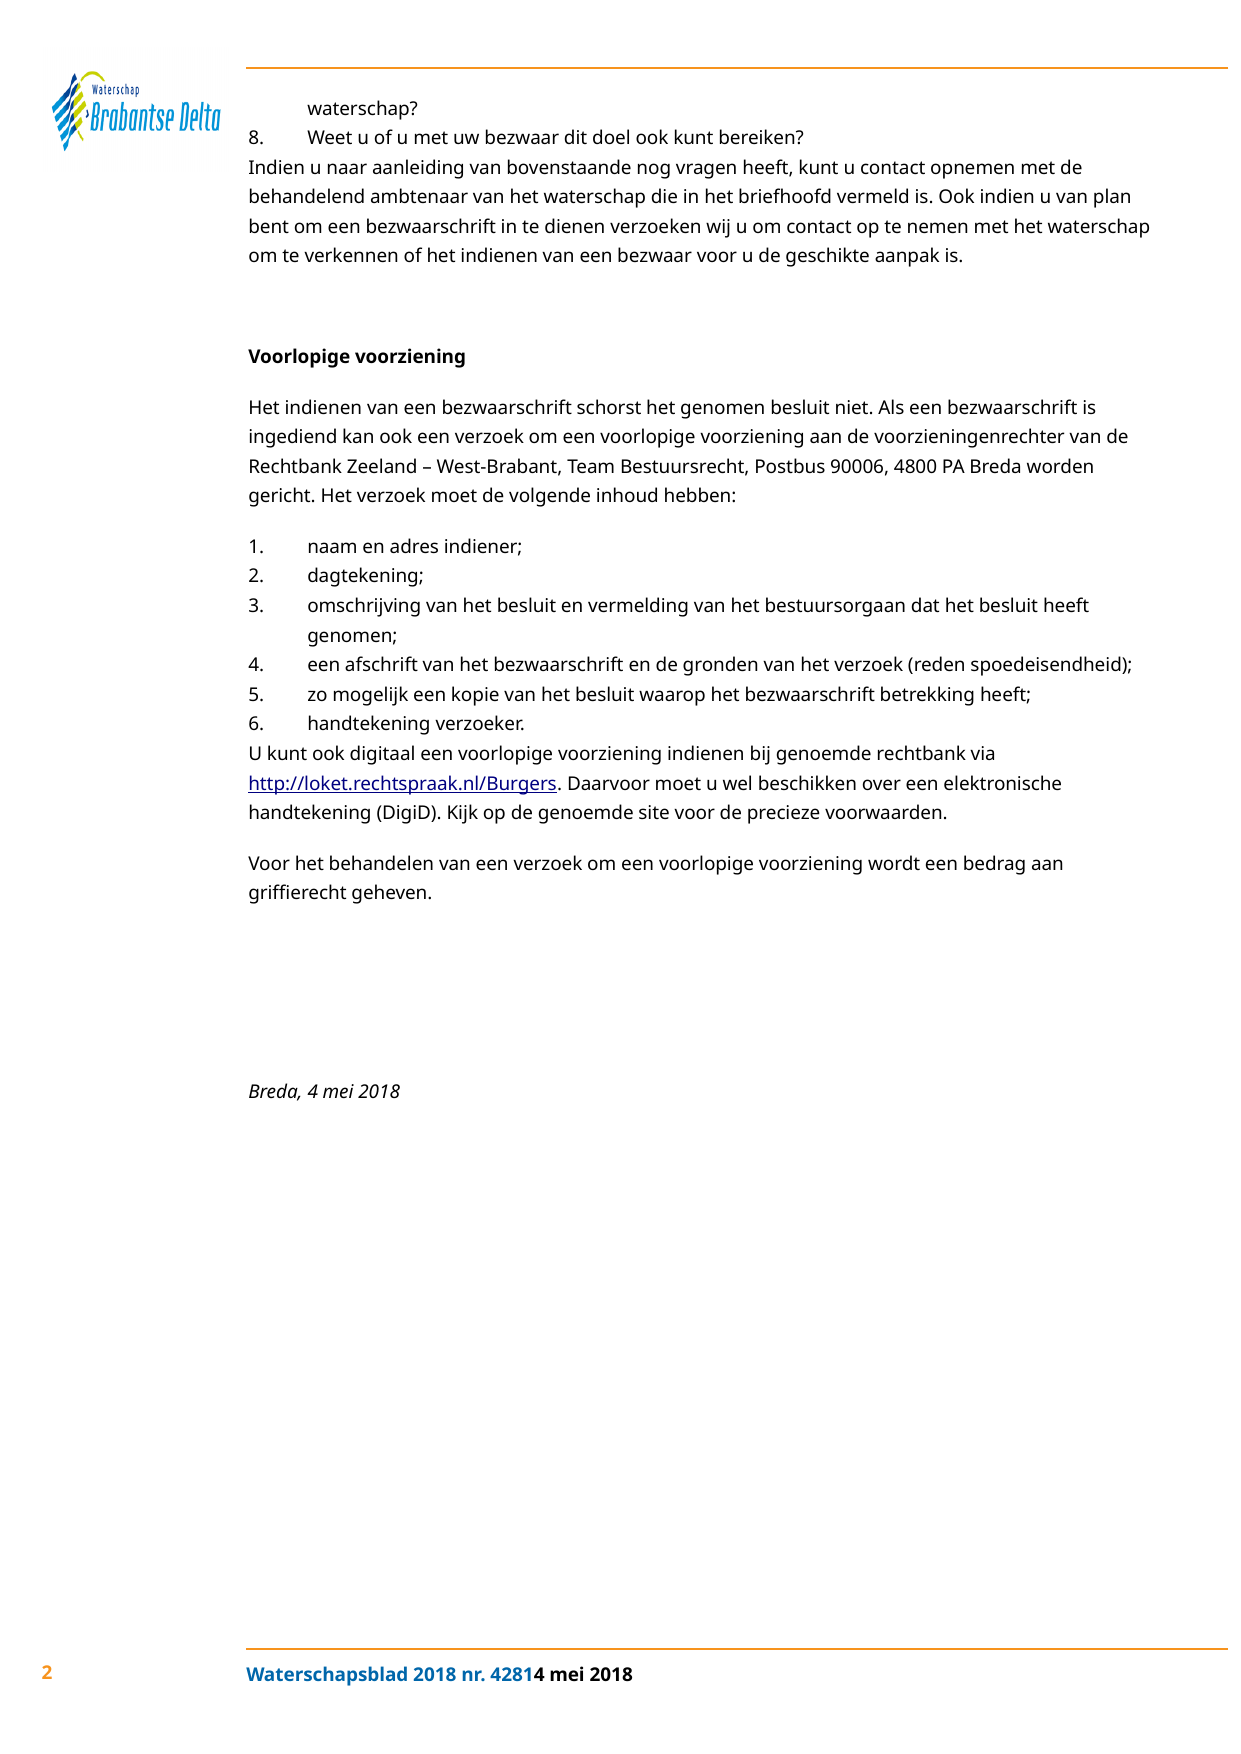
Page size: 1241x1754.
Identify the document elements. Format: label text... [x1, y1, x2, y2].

list handtekening verzoeker. [248, 711, 1152, 736]
list een afschrift van het bezwaarschrift en de gronden van het verzoek (reden spoedeisendheid); [248, 651, 1152, 677]
text U kunt ook digitaal een voorlopige voorziening indienen bij genoemde rechtbank via http://loket.rechtspraak.nl/Burgers. Daarvoor moet u wel beschikken over een elektronische handtekening (DigiD). Kijk op de genoemde site voor de precieze voorwaarden. [248, 740, 1152, 825]
text Indien u naar aanleiding van bovenstaande nog vragen heeft, kunt u contact opnemen met de behandelend ambtenaar van het waterschap die in het briefhoofd vermeld is. Ook indien u van plan bent om een bezwaarschrift in te dienen verzoeken wij u om contact op te nemen met het waterschap om te verkennen of het indienen van een bezwaar voor u de geschikte aanpak is. [248, 154, 1152, 268]
list naam en adres indiener; [248, 533, 1152, 559]
text Het indienen van een bezwaarschrift schorst het genomen besluit niet. Als een bezwaarschrift is ingediend kan ook een verzoek om een voorlopige voorziening aan de voorzieningenrechter van de Rechtbank Zeeland – West-Brabant, Team Bestuursrecht, Postbus 90006, 4800 PA Breda worden gericht. Het verzoek moet de volgende inhoud hebben: [248, 394, 1152, 508]
picture [41, 47, 231, 172]
text Voor het behandelen van een verzoek om een voorlopige voorziening wordt een bedrag aan griffierecht geheven. [248, 850, 1152, 905]
list dagtekening; [248, 563, 1152, 588]
list zo mogelijk een kopie van het besluit waarop het bezwaarschrift betrekking heeft; [248, 681, 1152, 707]
text Breda, 4 mei 2018 [248, 1078, 1152, 1104]
list Weet u of u met uw bezwaar dit doel ook kunt bereiken? [248, 124, 1152, 150]
list waterschap? [248, 95, 1152, 121]
text Voorlopige voorziening [248, 343, 1152, 369]
list omschrijving van het besluit en vermelding van het bestuursorgaan dat het besluit heeft genomen; [248, 592, 1152, 648]
